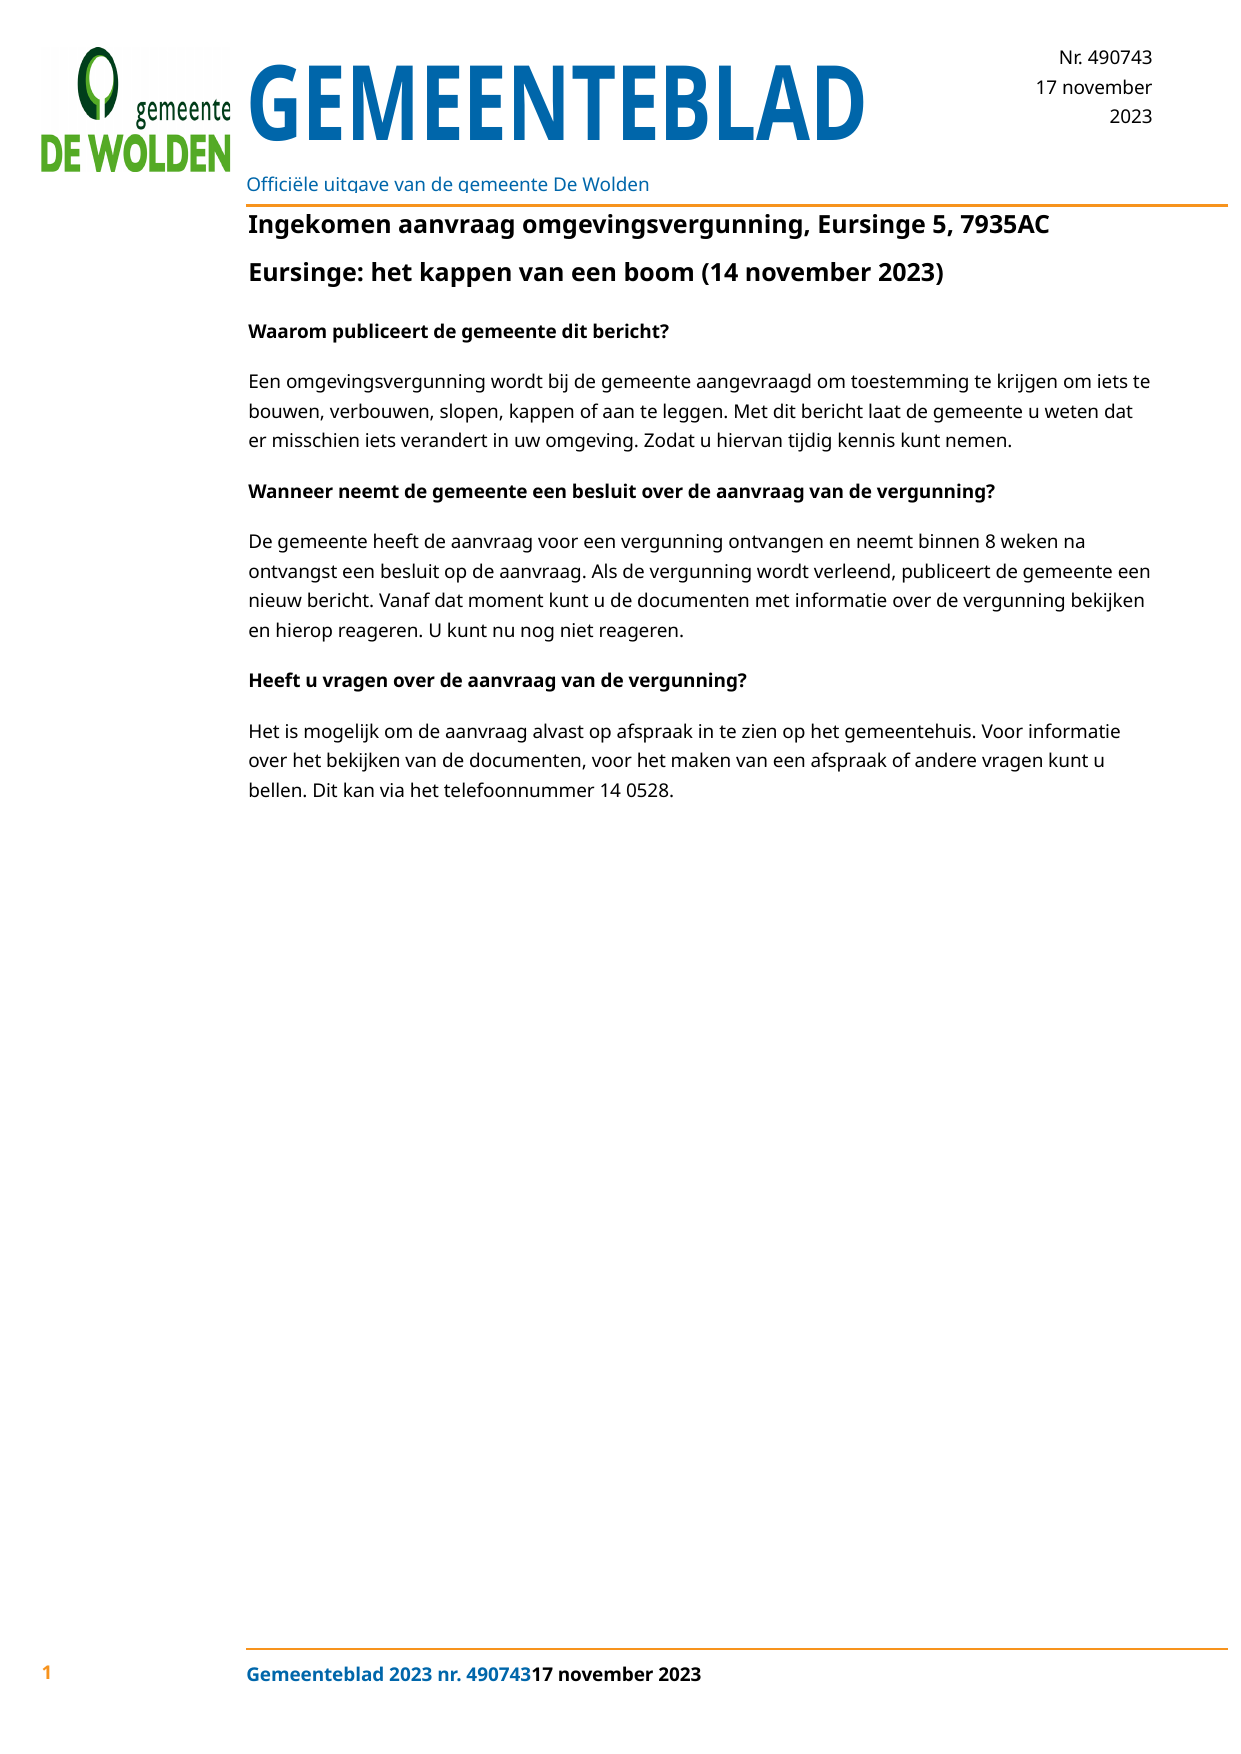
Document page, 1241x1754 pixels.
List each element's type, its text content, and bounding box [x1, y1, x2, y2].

text Ingekomen aanvraag omgevingsvergunning, Eursinge 5, 7935AC Eursinge: het kappen van een boom (14 november 2023) [248, 207, 1152, 288]
text De gemeente heeft de aanvraag voor een vergunning ontvangen en neemt binnen 8 weken na ontvangst een besluit op de aanvraag. Als de vergunning wordt verleend, publiceert de gemeente een nieuw bericht. Vanaf dat moment kunt u de documenten met informatie over de vergunning bekijken en hierop reageren. U kunt nu nog niet reageren. [248, 528, 1152, 643]
text Heeft u vragen over de aanvraag van de vergunning? [248, 667, 1152, 693]
text Een omgevingsvergunning wordt bij de gemeente aangevraagd om toestemming te krijgen om iets te bouwen, verbouwen, slopen, kappen of aan te leggen. Met dit bericht laat de gemeente u weten dat er misschien iets verandert in uw omgeving. Zodat u hiervan tijdig kennis kunt nemen. [248, 368, 1152, 453]
text Wanneer neemt de gemeente een besluit over de aanvraag van de vergunning? [248, 478, 1152, 504]
text Waarom publiceert de gemeente dit bericht? [248, 318, 1152, 344]
text Het is mogelijk om de aanvraag alvast op afspraak in te zien op het gemeentehuis. Voor informatie over het bekijken van de documenten, voor het maken van een afspraak of andere vragen kunt u bellen. Dit kan via het telefoonnummer 14 0528. [248, 718, 1152, 803]
picture [41, 47, 231, 172]
